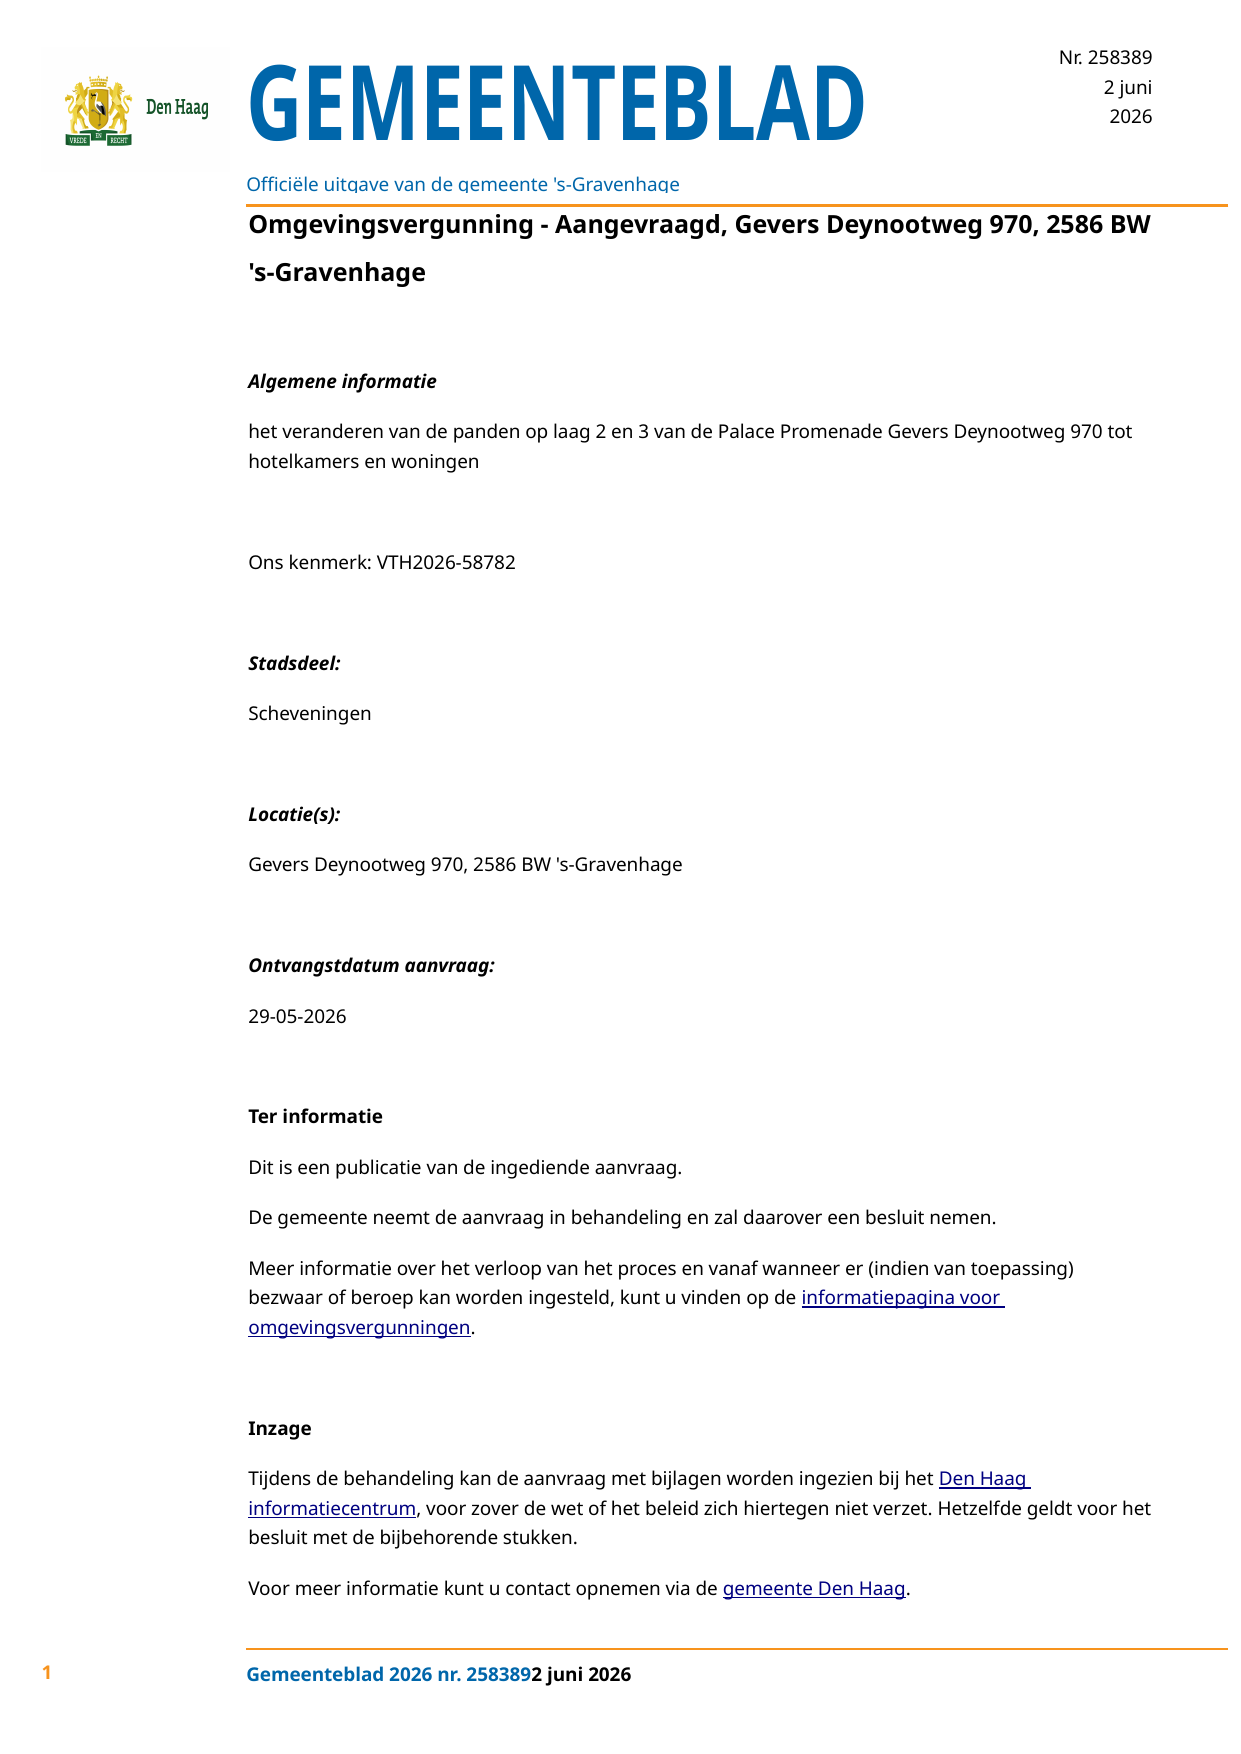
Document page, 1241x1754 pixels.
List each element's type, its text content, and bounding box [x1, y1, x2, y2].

text Ontvangstdatum aanvraag: [248, 952, 1152, 978]
text De gemeente neemt de aanvraag in behandeling en zal daarover een besluit nemen. [248, 1204, 1152, 1230]
text Stadsdeel: [248, 650, 1152, 676]
text Omgevingsvergunning - Aangevraagd, Gevers Deynootweg 970, 2586 BW 's-Gravenhage [248, 207, 1152, 288]
text Tijdens de behandeling kan de aanvraag met bijlagen worden ingezien bij het Den Haag informatiecentrum, voor zover de wet of het beleid zich hiertegen niet verzet. Hetzelfde geldt voor het besluit met de bijbehorende stukken. [248, 1465, 1152, 1550]
text Scheveningen [248, 700, 1152, 726]
text Inzage [248, 1415, 1152, 1441]
text Dit is een publicatie van de ingediende aanvraag. [248, 1154, 1152, 1180]
picture [41, 47, 231, 172]
text Ons kenmerk: VTH2026-58782 [248, 549, 1152, 575]
text Algemene informatie [248, 368, 1152, 394]
text het veranderen van de panden op laag 2 en 3 van de Palace Promenade Gevers Deynootweg 970 tot hotelkamers en woningen [248, 419, 1152, 474]
text Voor meer informatie kunt u contact opnemen via de gemeente Den Haag. [248, 1575, 1152, 1601]
text Ter informatie [248, 1104, 1152, 1129]
text Locatie(s): [248, 801, 1152, 827]
text 29-05-2026 [248, 1003, 1152, 1029]
text Meer informatie over het verloop van het proces en vanaf wanneer er (indien van toepassing) bezwaar of beroep kan worden ingesteld, kunt u vinden op de informatiepagina voor omgevingsvergunningen. [248, 1255, 1152, 1340]
text Gevers Deynootweg 970, 2586 BW 's-Gravenhage [248, 852, 1152, 877]
